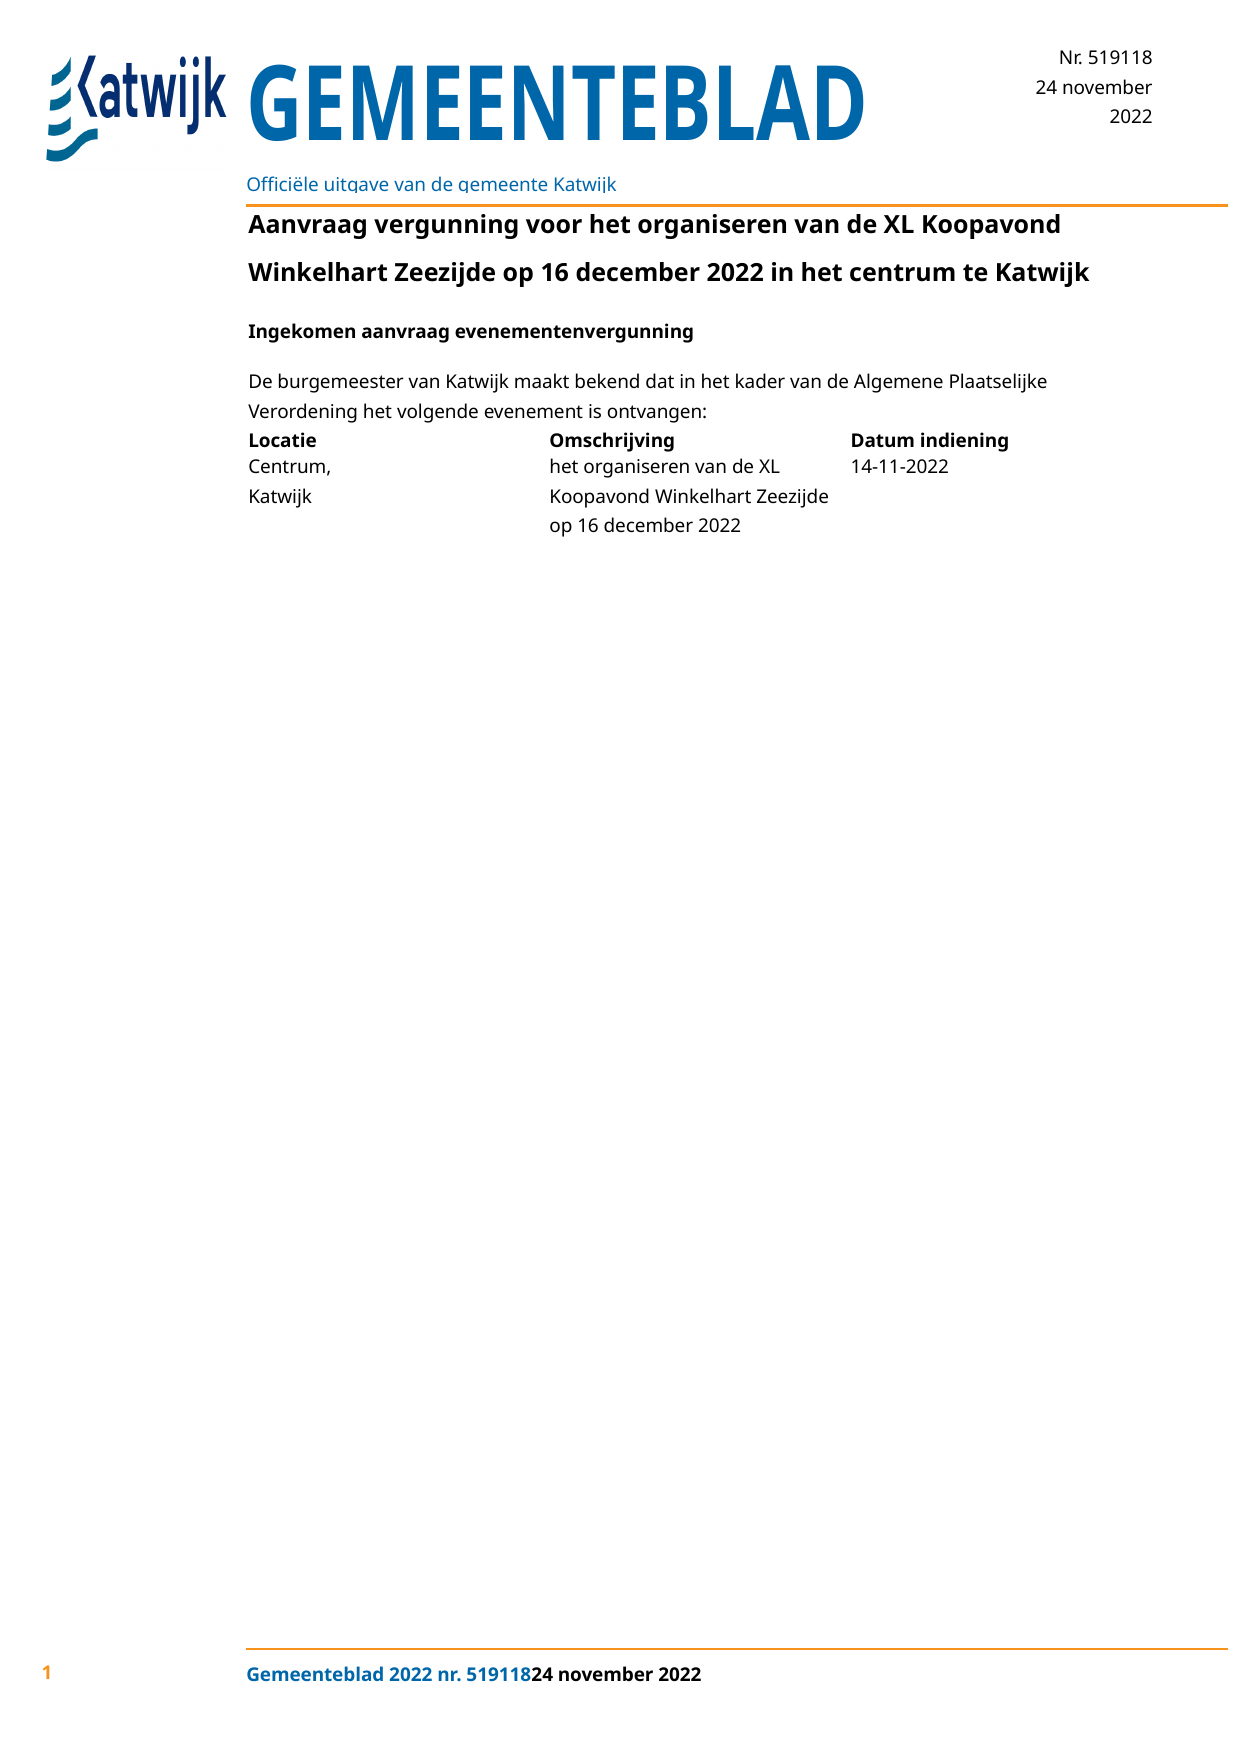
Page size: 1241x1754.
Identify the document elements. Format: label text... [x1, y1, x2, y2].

table_header Omschrijving [549, 428, 850, 453]
text Aanvraag vergunning voor het organiseren van de XL Koopavond Winkelhart Zeezijde op 16 december 2022 in het centrum te Katwijk [248, 207, 1152, 288]
text Ingekomen aanvraag evenementenvergunning [248, 318, 1152, 344]
table_header Datum indiening [850, 428, 1152, 453]
table_header Locatie [248, 428, 549, 453]
table_cell Centrum, Katwijk [248, 453, 549, 538]
table_cell 14-11-2022 [850, 453, 1152, 538]
table_cell het organiseren van de XL Koopavond Winkelhart Zeezijde op 16 december 2022 [549, 453, 850, 538]
picture [41, 47, 231, 172]
text De burgemeester van Katwijk maakt bekend dat in het kader van de Algemene Plaatselijke Verordening het volgende evenement is ontvangen: [248, 368, 1152, 424]
